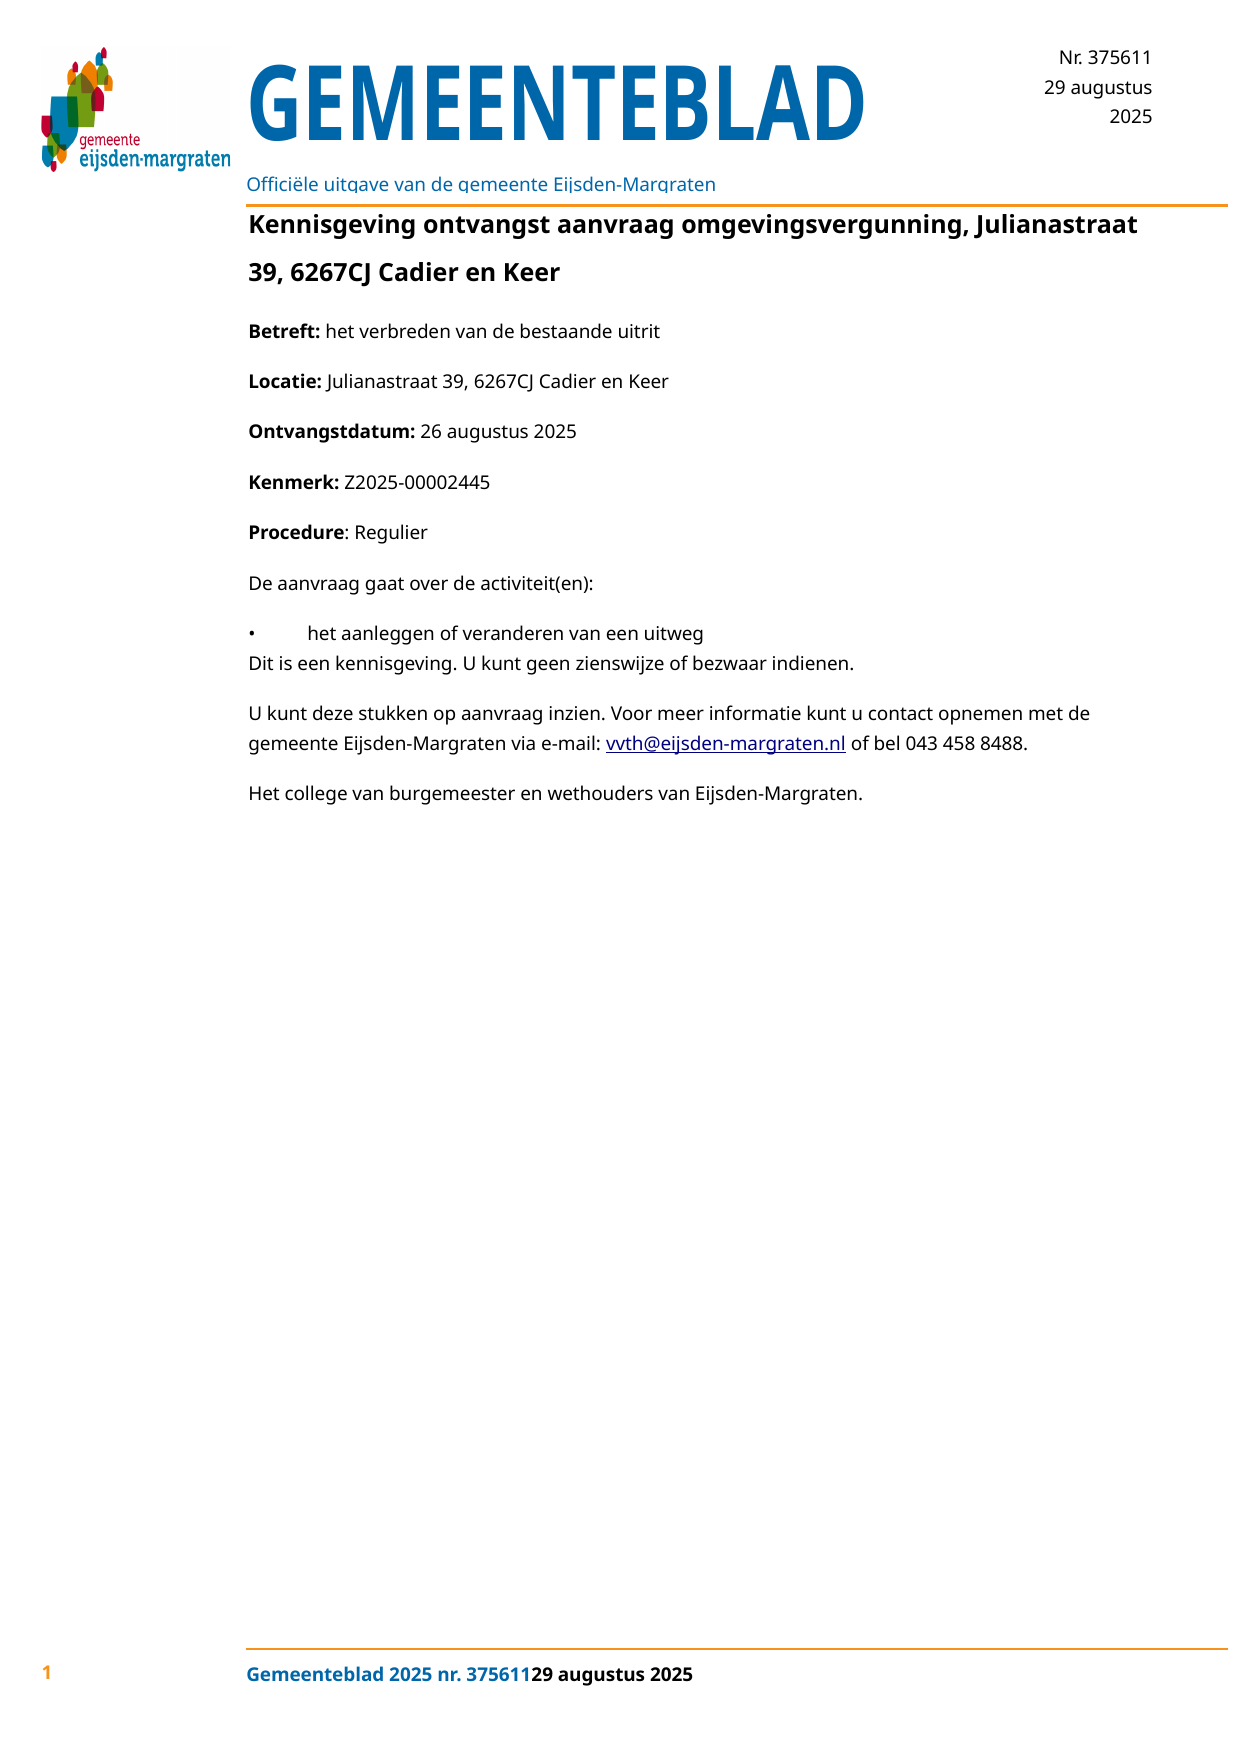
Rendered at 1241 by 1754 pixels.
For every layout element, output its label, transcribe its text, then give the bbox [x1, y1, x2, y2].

text Locatie: Julianastraat 39, 6267CJ Cadier en Keer [248, 368, 1152, 394]
list het aanleggen of veranderen van een uitweg [248, 620, 1152, 646]
text Het college van burgemeester en wethouders van Eijsden-Margraten. [248, 780, 1152, 806]
text De aanvraag gaat over de activiteit(en): [248, 570, 1152, 596]
text Kennisgeving ontvangst aanvraag omgevingsvergunning, Julianastraat 39, 6267CJ Cadier en Keer [248, 207, 1152, 288]
picture [41, 47, 231, 172]
text Ontvangstdatum: 26 augustus 2025 [248, 419, 1152, 444]
text U kunt deze stukken op aanvraag inzien. Voor meer informatie kunt u contact opnemen met de gemeente Eijsden-Margraten via e-mail: vvth@eijsden-margraten.nl of bel 043 458 8488. [248, 700, 1152, 756]
text Betreft: het verbreden van de bestaande uitrit [248, 318, 1152, 344]
text Kenmerk: Z2025-00002445 [248, 469, 1152, 495]
text Dit is een kennisgeving. U kunt geen zienswijze of bezwaar indienen. [248, 650, 1152, 676]
text Procedure: Regulier [248, 519, 1152, 545]
